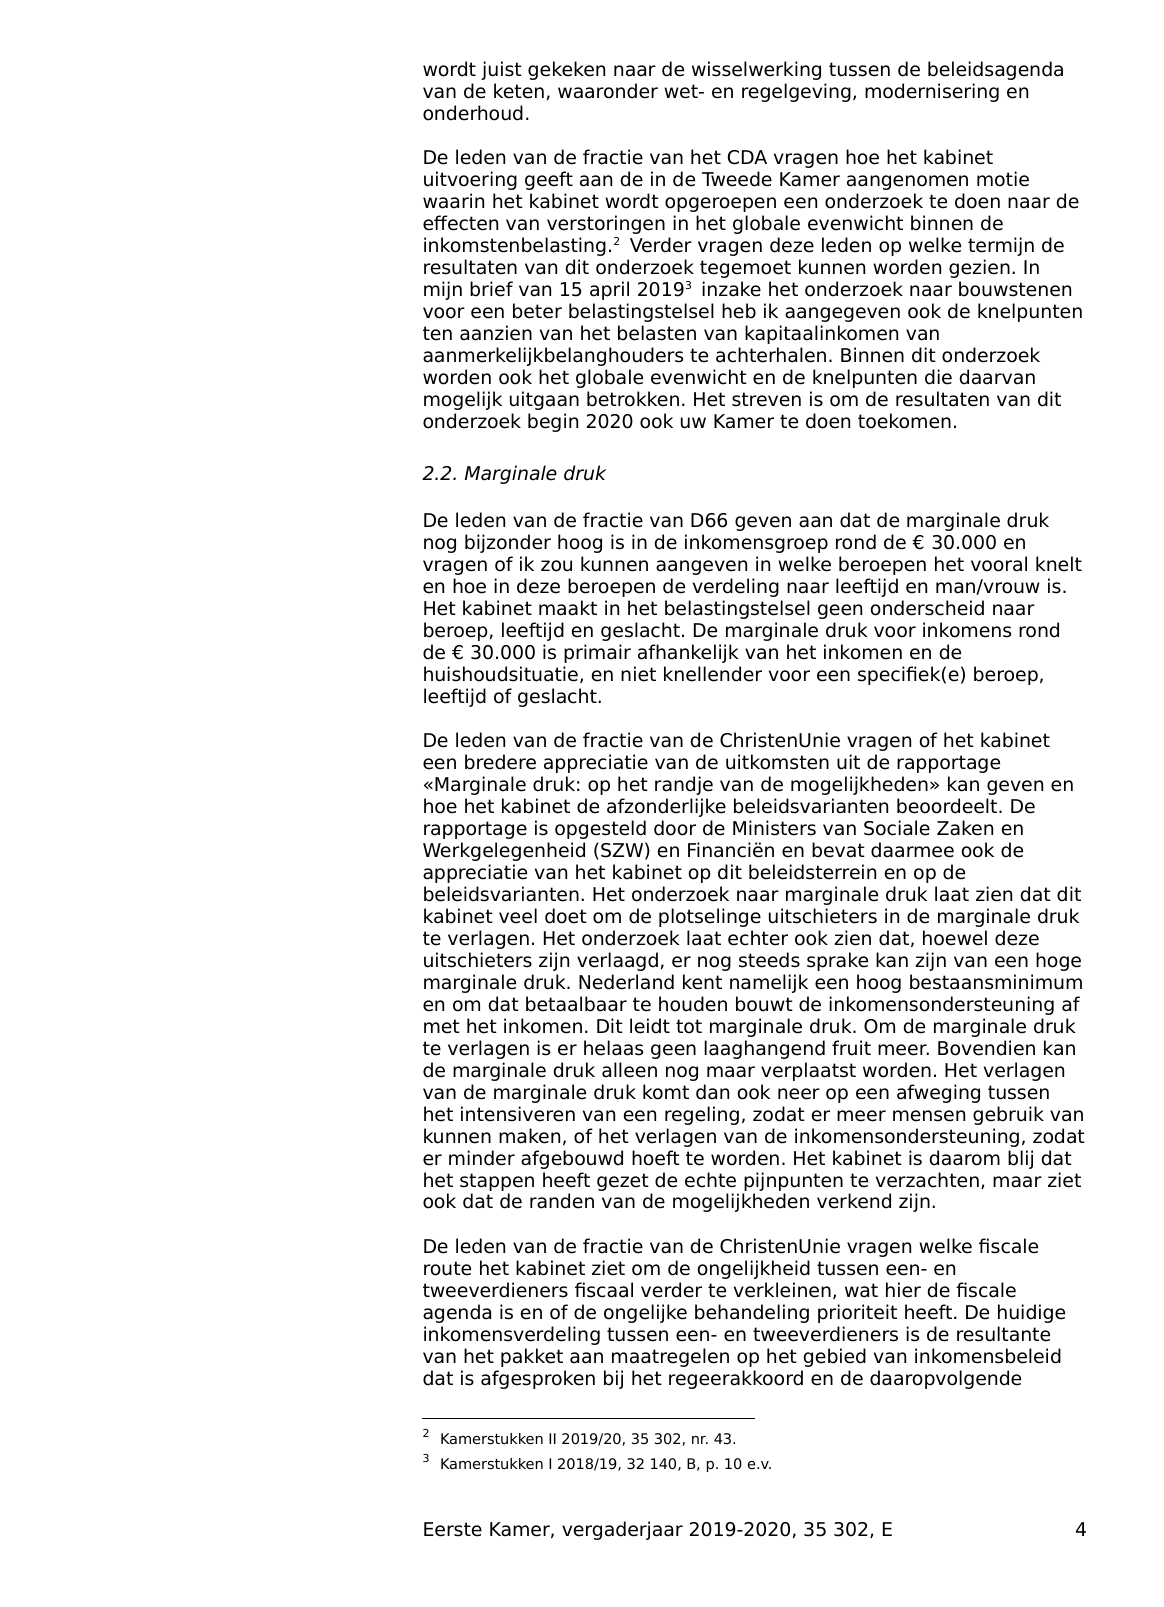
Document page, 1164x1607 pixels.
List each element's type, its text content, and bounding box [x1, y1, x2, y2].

text wordt juist gekeken naar de wisselwerking tussen de beleidsagenda van de keten, waaronder wet- en regelgeving, modernisering en onderhoud. [422, 59, 1087, 125]
subtitle 2.2. Marginale druk [422, 463, 1087, 485]
text Kamerstukken I 2018/19, 32 140, B, p. 10 e.v. [422, 1452, 1087, 1474]
text Kamerstukken II 2019/20, 35 302, nr. 43. [422, 1427, 1087, 1449]
text De leden van de fractie van D66 geven aan dat de marginale druk nog bijzonder hoog is in de inkomensgroep rond de € 30.000 en vragen of ik zou kunnen aangeven in welke beroepen het vooral knelt en hoe in deze beroepen de verdeling naar leeftijd en man/vrouw is. Het kabinet maakt in het belastingstelsel geen onderscheid naar beroep, leeftijd en geslacht. De marginale druk voor inkomens rond de € 30.000 is primair afhankelijk van het inkomen en de huishoudsituatie, en niet knellender voor een specifiek(e) beroep, leeftijd of geslacht. [422, 510, 1087, 708]
text De leden van de fractie van het CDA vragen hoe het kabinet uitvoering geeft aan de in de Tweede Kamer aangenomen motie waarin het kabinet wordt opgeroepen een onderzoek te doen naar de effecten van verstoringen in het globale evenwicht binnen de inkomstenbelasting. Verder vragen deze leden op welke termijn de resultaten van dit onderzoek tegemoet kunnen worden gezien. In mijn brief van 15 april 2019 inzake het onderzoek naar bouwstenen voor een beter belastingstelsel heb ik aangegeven ook de knelpunten ten aanzien van het belasten van kapitaalinkomen van aanmerkelijkbelanghouders te achterhalen. Binnen dit onderzoek worden ook het globale evenwicht en de knelpunten die daarvan mogelijk uitgaan betrokken. Het streven is om de resultaten van dit onderzoek begin 2020 ook uw Kamer te doen toekomen. [422, 147, 1087, 433]
text De leden van de fractie van de ChristenUnie vragen welke fiscale route het kabinet ziet om de ongelijkheid tussen een- en tweeverdieners fiscaal verder te verkleinen, wat hier de fiscale agenda is en of de ongelijke behandeling prioriteit heeft. De huidige inkomensverdeling tussen een- en tweeverdieners is de resultante van het pakket aan maatregelen op het gebied van inkomensbeleid dat is afgesproken bij het regeerakkoord en de daaropvolgende [422, 1236, 1087, 1389]
text De leden van de fractie van de ChristenUnie vragen of het kabinet een bredere appreciatie van de uitkomsten uit de rapportage «Marginale druk: op het randje van de mogelijkheden» kan geven en hoe het kabinet de afzonderlijke beleidsvarianten beoordeelt. De rapportage is opgesteld door de Ministers van Sociale Zaken en Werkgelegenheid (SZW) en Financiën en bevat daarmee ook de appreciatie van het kabinet op dit beleidsterrein en op de beleidsvarianten. Het onderzoek naar marginale druk laat zien dat dit kabinet veel doet om de plotselinge uitschieters in de marginale druk te verlagen. Het onderzoek laat echter ook zien dat, hoewel deze uitschieters zijn verlaagd, er nog steeds sprake kan zijn van een hoge marginale druk. Nederland kent namelijk een hoog bestaansminimum en om dat betaalbaar te houden bouwt de inkomensondersteuning af met het inkomen. Dit leidt tot marginale druk. Om de marginale druk te verlagen is er helaas geen laaghangend fruit meer. Bovendien kan de marginale druk alleen nog maar verplaatst worden. Het verlagen van de marginale druk komt dan ook neer op een afweging tussen het intensiveren van een regeling, zodat er meer mensen gebruik van kunnen maken, of het verlagen van de inkomensondersteuning, zodat er minder afgebouwd hoeft te worden. Het kabinet is daarom blij dat het stappen heeft gezet de echte pijnpunten te verzachten, maar ziet ook dat de randen van de mogelijkheden verkend zijn. [422, 730, 1087, 1213]
